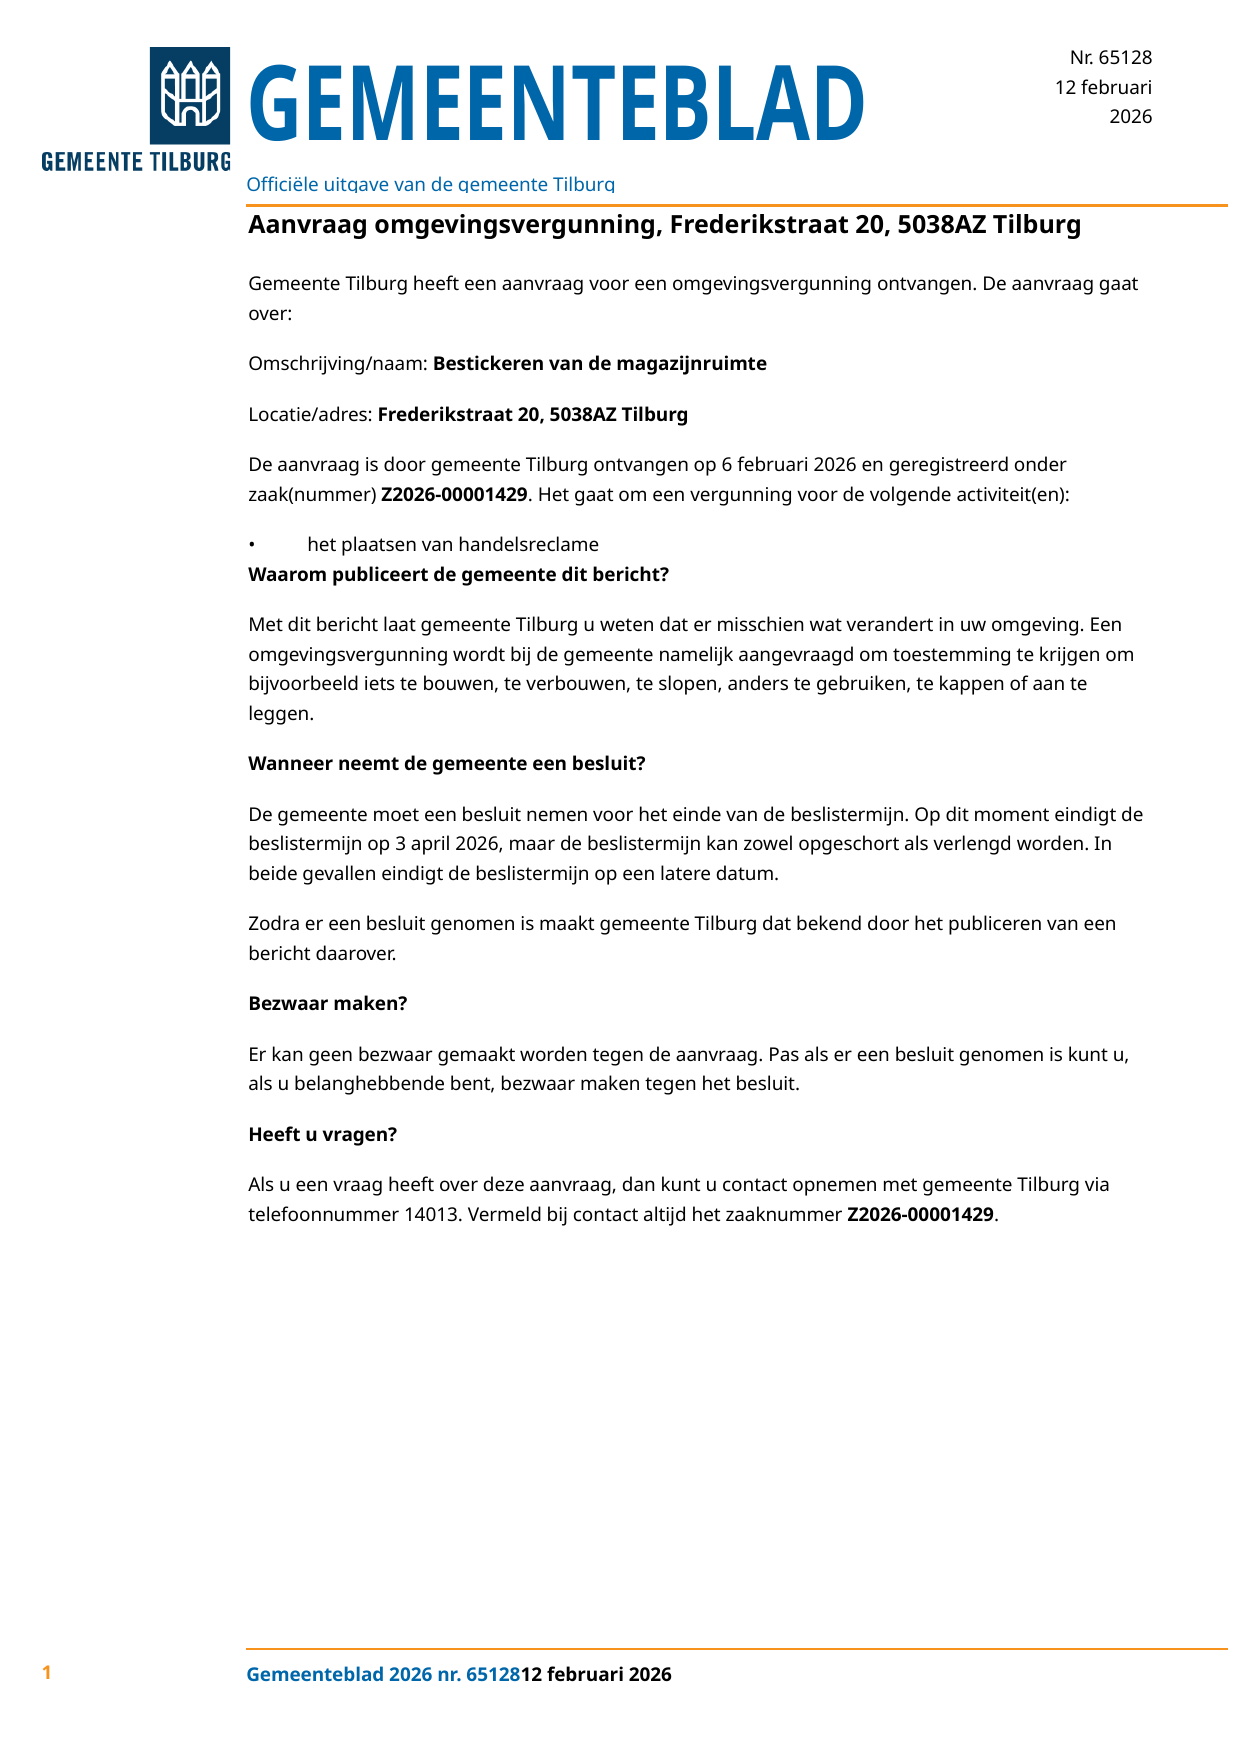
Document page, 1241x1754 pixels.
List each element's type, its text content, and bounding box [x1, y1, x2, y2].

picture [41, 47, 231, 172]
text Met dit bericht laat gemeente Tilburg u weten dat er misschien wat verandert in uw omgeving. Een omgevingsvergunning wordt bij de gemeente namelijk aangevraagd om toestemming te krijgen om bijvoorbeeld iets te bouwen, te verbouwen, te slopen, anders te gebruiken, te kappen of aan te leggen. [248, 611, 1152, 726]
text Er kan geen bezwaar gemaakt worden tegen de aanvraag. Pas als er een besluit genomen is kunt u, als u belanghebbende bent, bezwaar maken tegen het besluit. [248, 1041, 1152, 1096]
text De aanvraag is door gemeente Tilburg ontvangen op 6 februari 2026 en geregistreerd onder zaak(nummer) Z2026-00001429. Het gaat om een vergunning voor de volgende activiteit(en): [248, 451, 1152, 506]
text Locatie/adres: Frederikstraat 20, 5038AZ Tilburg [248, 401, 1152, 426]
text Waarom publiceert de gemeente dit bericht? [248, 561, 1152, 586]
text Aanvraag omgevingsvergunning, Frederikstraat 20, 5038AZ Tilburg [248, 207, 1152, 241]
text Omschrijving/naam: Bestickeren van de magazijnruimte [248, 350, 1152, 376]
list het plaatsen van handelsreclame [248, 531, 1152, 557]
text De gemeente moet een besluit nemen voor het einde van de beslistermijn. Op dit moment eindigt de beslistermijn op 3 april 2026, maar de beslistermijn kan zowel opgeschort als verlengd worden. In beide gevallen eindigt de beslistermijn op een latere datum. [248, 801, 1152, 886]
text Als u een vraag heeft over deze aanvraag, dan kunt u contact opnemen met gemeente Tilburg via telefoonnummer 14013. Vermeld bij contact altijd het zaaknummer Z2026-00001429. [248, 1171, 1152, 1226]
text Wanneer neemt de gemeente een besluit? [248, 750, 1152, 776]
text Gemeente Tilburg heeft een aanvraag voor een omgevingsvergunning ontvangen. De aanvraag gaat over: [248, 270, 1152, 326]
text Zodra er een besluit genomen is maakt gemeente Tilburg dat bekend door het publiceren van een bericht daarover. [248, 910, 1152, 966]
text Bezwaar maken? [248, 990, 1152, 1016]
text Heeft u vragen? [248, 1121, 1152, 1146]
